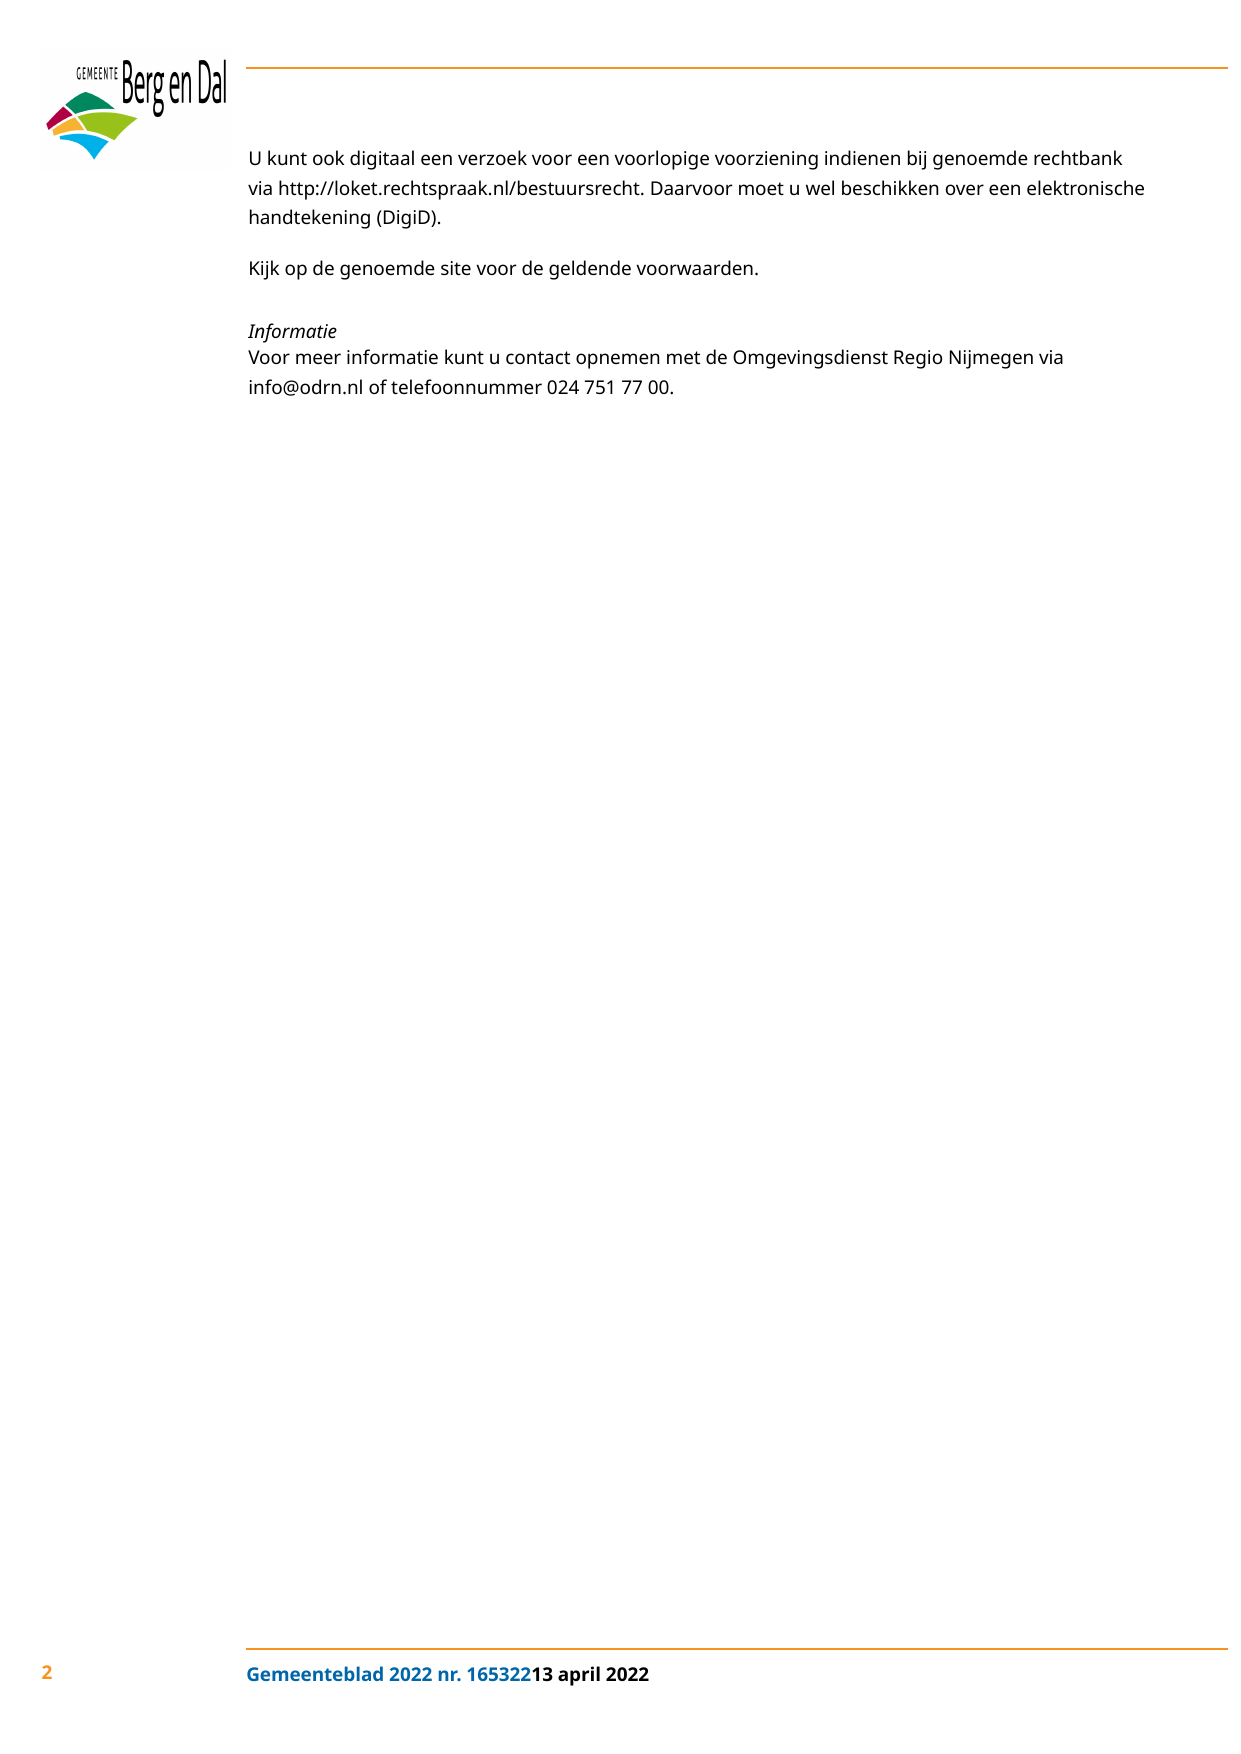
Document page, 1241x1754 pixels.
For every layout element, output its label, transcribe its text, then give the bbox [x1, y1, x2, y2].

text Voor meer informatie kunt u contact opnemen met de Omgevingsdienst Regio Nijmegen via info@odrn.nl of telefoonnummer 024 751 77 00. [248, 344, 1152, 400]
text Kijk op de genoemde site voor de geldende voorwaarden. [248, 255, 1152, 281]
picture [41, 47, 231, 172]
text U kunt ook digitaal een verzoek voor een voorlopige voorziening indienen bij genoemde rechtbank via http://loket.rechtspraak.nl/bestuursrecht. Daarvoor moet u wel beschikken over een elektronische handtekening (DigiD). [248, 145, 1152, 230]
text Informatie [248, 319, 1152, 344]
